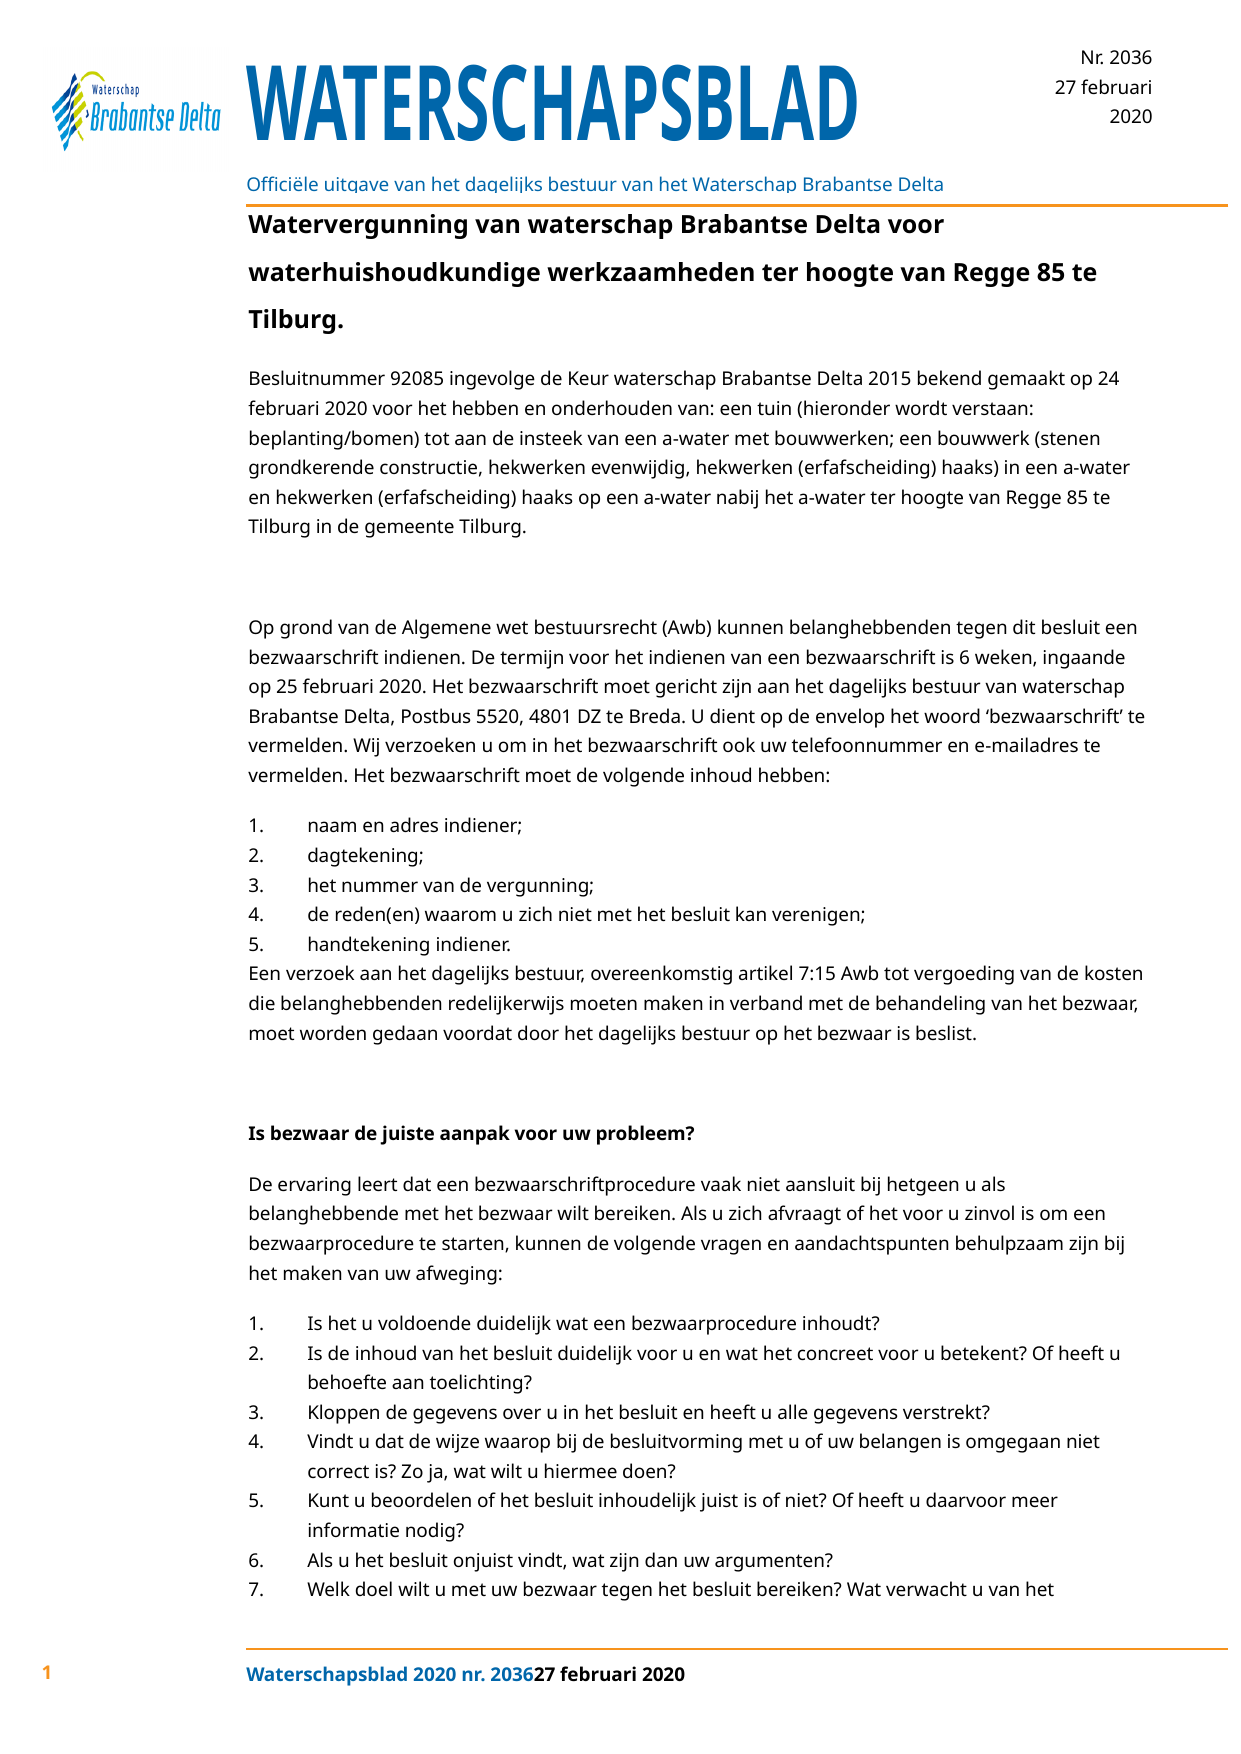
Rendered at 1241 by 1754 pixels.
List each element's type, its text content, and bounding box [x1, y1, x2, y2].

list Is de inhoud van het besluit duidelijk voor u en wat het concreet voor u betekent? Of heeft u behoefte aan toelichting? [248, 1340, 1152, 1395]
list naam en adres indiener; [248, 813, 1152, 838]
list Welk doel wilt u met uw bezwaar tegen het besluit bereiken? Wat verwacht u van het [248, 1576, 1152, 1602]
text Watervergunning van waterschap Brabantse Delta voor waterhuishoudkundige werkzaamheden ter hoogte van Regge 85 te Tilburg. [248, 207, 1152, 336]
list handtekening indiener. [248, 931, 1152, 957]
list het nummer van de vergunning; [248, 872, 1152, 897]
text De ervaring leert dat een bezwaarschriftprocedure vaak niet aansluit bij hetgeen u als belanghebbende met het bezwaar wilt bereiken. Als u zich afvraagt of het voor u zinvol is om een bezwaarprocedure te starten, kunnen de volgende vragen en aandachtspunten behulpzaam zijn bij het maken van uw afweging: [248, 1171, 1152, 1285]
list Als u het besluit onjuist vindt, wat zijn dan uw argumenten? [248, 1547, 1152, 1572]
picture [41, 47, 231, 172]
list Kloppen de gegevens over u in het besluit en heeft u alle gegevens verstrekt? [248, 1399, 1152, 1424]
list Is het u voldoende duidelijk wat een bezwaarprocedure inhoudt? [248, 1310, 1152, 1336]
text Is bezwaar de juiste aanpak voor uw probleem? [248, 1121, 1152, 1146]
list dagtekening; [248, 842, 1152, 868]
list de reden(en) waarom u zich niet met het besluit kan verenigen; [248, 901, 1152, 927]
list Vindt u dat de wijze waarop bij de besluitvorming met u of uw belangen is omgegaan niet correct is? Zo ja, wat wilt u hiermee doen? [248, 1428, 1152, 1484]
list Kunt u beoordelen of het besluit inhoudelijk juist is of niet? Of heeft u daarvoor meer informatie nodig? [248, 1488, 1152, 1543]
text Een verzoek aan het dagelijks bestuur, overeenkomstig artikel 7:15 Awb tot vergoeding van de kosten die belanghebbenden redelijkerwijs moeten maken in verband met de behandeling van het bezwaar, moet worden gedaan voordat door het dagelijks bestuur op het bezwaar is beslist. [248, 961, 1152, 1045]
text Op grond van de Algemene wet bestuursrecht (Awb) kunnen belanghebbenden tegen dit besluit een bezwaarschrift indienen. De termijn voor het indienen van een bezwaarschrift is 6 weken, ingaande op 25 februari 2020. Het bezwaarschrift moet gericht zijn aan het dagelijks bestuur van waterschap Brabantse Delta, Postbus 5520, 4801 DZ te Breda. U dient op de envelop het woord ‘bezwaarschrift’ te vermelden. Wij verzoeken u om in het bezwaarschrift ook uw telefoonnummer en e‑mailadres te vermelden. Het bezwaarschrift moet de volgende inhoud hebben: [248, 614, 1152, 788]
text Besluitnummer 92085 ingevolge de Keur waterschap Brabantse Delta 2015 bekend gemaakt op 24 februari 2020 voor het hebben en onderhouden van: een tuin (hieronder wordt verstaan: beplanting/bomen) tot aan de insteek van een a-water met bouwwerken; een bouwwerk (stenen grondkerende constructie, hekwerken evenwijdig, hekwerken (erfafscheiding) haaks) in een a-water en hekwerken (erfafscheiding) haaks op een a-water nabij het a-water ter hoogte van Regge 85 te Tilburg in de gemeente Tilburg. [248, 366, 1152, 539]
